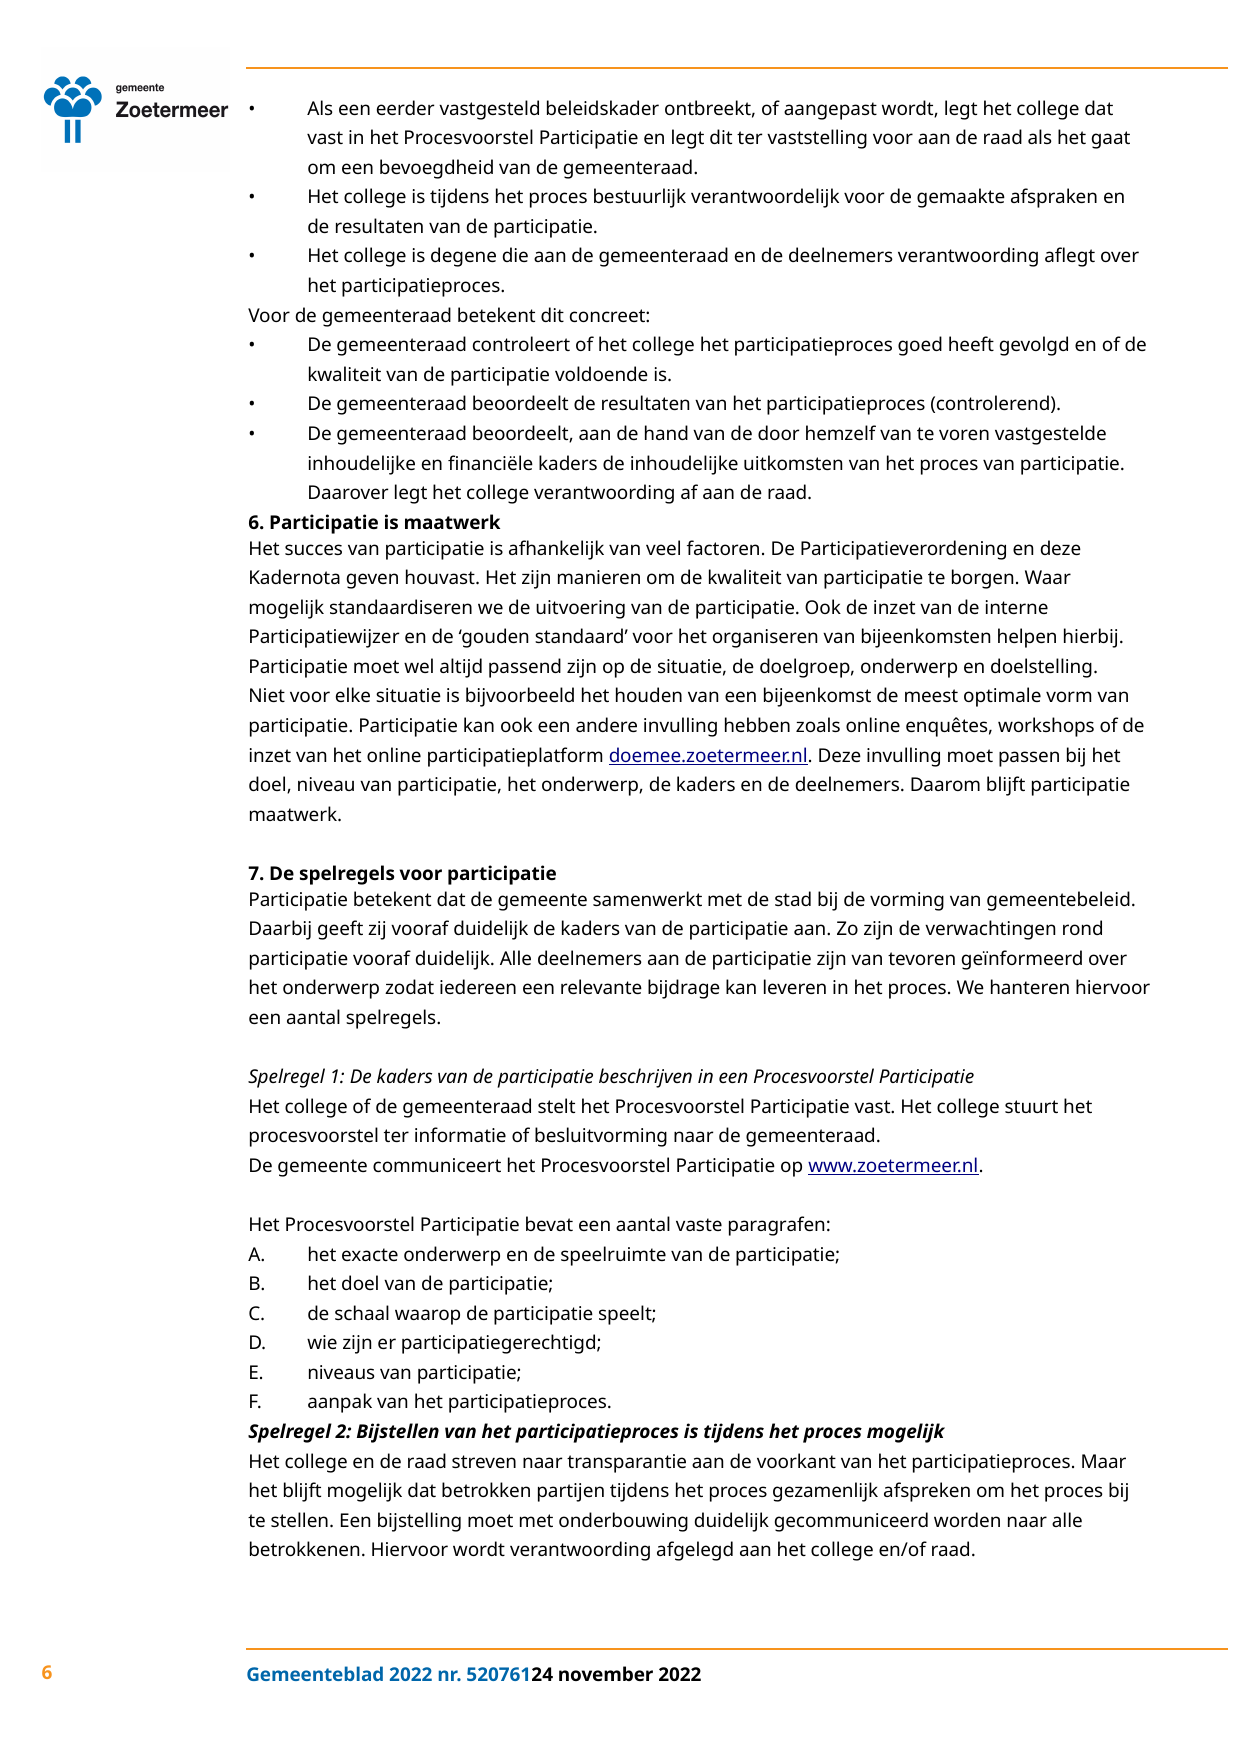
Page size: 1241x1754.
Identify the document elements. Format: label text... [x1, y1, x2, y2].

text 6. Participatie is maatwerk [248, 509, 1152, 535]
text Het college of de gemeenteraad stelt het Procesvoorstel Participatie vast. Het college stuurt het procesvoorstel ter informatie of besluitvorming naar de gemeenteraad. [248, 1093, 1152, 1148]
text Spelregel 1: De kaders van de participatie beschrijven in een Procesvoorstel Participatie [248, 1063, 1152, 1089]
list het exacte onderwerp en de speelruimte van de participatie; [248, 1241, 1152, 1267]
list wie zijn er participatiegerechtigd; [248, 1329, 1152, 1355]
text 7. De spelregels voor participatie [248, 860, 1152, 886]
list de schaal waarop de participatie speelt; [248, 1300, 1152, 1326]
text Participatie betekent dat de gemeente samenwerkt met de stad bij de vorming van gemeentebeleid. Daarbij geeft zij vooraf duidelijk de kaders van de participatie aan. Zo zijn de verwachtingen rond participatie vooraf duidelijk. Alle deelnemers aan de participatie zijn van tevoren geïnformeerd over het onderwerp zodat iedereen een relevante bijdrage kan leveren in het proces. We hanteren hiervoor een aantal spelregels. [248, 886, 1152, 1030]
list Het college is tijdens het proces bestuurlijk verantwoordelijk voor de gemaakte afspraken en de resultaten van de participatie. [248, 183, 1152, 239]
list De gemeenteraad beoordeelt de resultaten van het participatieproces (controlerend). [248, 391, 1152, 416]
list niveaus van participatie; [248, 1359, 1152, 1385]
text Voor de gemeenteraad betekent dit concreet: [248, 302, 1152, 328]
list het doel van de participatie; [248, 1270, 1152, 1296]
text De gemeente communiceert het Procesvoorstel Participatie op www.zoetermeer.nl. [248, 1152, 1152, 1178]
list aanpak van het participatieproces. [248, 1389, 1152, 1414]
list De gemeenteraad controleert of het college het participatieproces goed heeft gevolgd en of de kwaliteit van de participatie voldoende is. [248, 331, 1152, 387]
text Het Procesvoorstel Participatie bevat een aantal vaste paragrafen: [248, 1211, 1152, 1237]
list Als een eerder vastgesteld beleidskader ontbreekt, of aangepast wordt, legt het college dat vast in het Procesvoorstel Participatie en legt dit ter vaststelling voor aan de raad als het gaat om een bevoegdheid van de gemeenteraad. [248, 95, 1152, 180]
picture [41, 47, 231, 172]
list Het college is degene die aan de gemeenteraad en de deelnemers verantwoording aflegt over het participatieproces. [248, 243, 1152, 298]
list De gemeenteraad beoordeelt, aan de hand van de door hemzelf van te voren vastgestelde inhoudelijke en financiële kaders de inhoudelijke uitkomsten van het proces van participatie. Daarover legt het college verantwoording af aan de raad. [248, 420, 1152, 505]
text Niet voor elke situatie is bijvoorbeeld het houden van een bijeenkomst de meest optimale vorm van participatie. Participatie kan ook een andere invulling hebben zoals online enquêtes, workshops of de inzet van het online participatieplatform doemee.zoetermeer.nl. Deze invulling moet passen bij het doel, niveau van participatie, het onderwerp, de kaders en de deelnemers. Daarom blijft participatie maatwerk. [248, 683, 1152, 827]
text Het succes van participatie is afhankelijk van veel factoren. De Participatieverordening en deze Kadernota geven houvast. Het zijn manieren om de kwaliteit van participatie te borgen. Waar mogelijk standaardiseren we de uitvoering van de participatie. Ook de inzet van de interne Participatiewijzer en de ‘gouden standaard’ voor het organiseren van bijeenkomsten helpen hierbij. Participatie moet wel altijd passend zijn op de situatie, de doelgroep, onderwerp en doelstelling. [248, 535, 1152, 679]
text Het college en de raad streven naar transparantie aan de voorkant van het participatieproces. Maar het blijft mogelijk dat betrokken partijen tijdens het proces gezamenlijk afspreken om het proces bij te stellen. Een bijstelling moet met onderbouwing duidelijk gecommuniceerd worden naar alle betrokkenen. Hiervoor wordt verantwoording afgelegd aan het college en/of raad. [248, 1448, 1152, 1562]
text Spelregel 2: Bijstellen van het participatieproces is tijdens het proces mogelijk [248, 1418, 1152, 1444]
